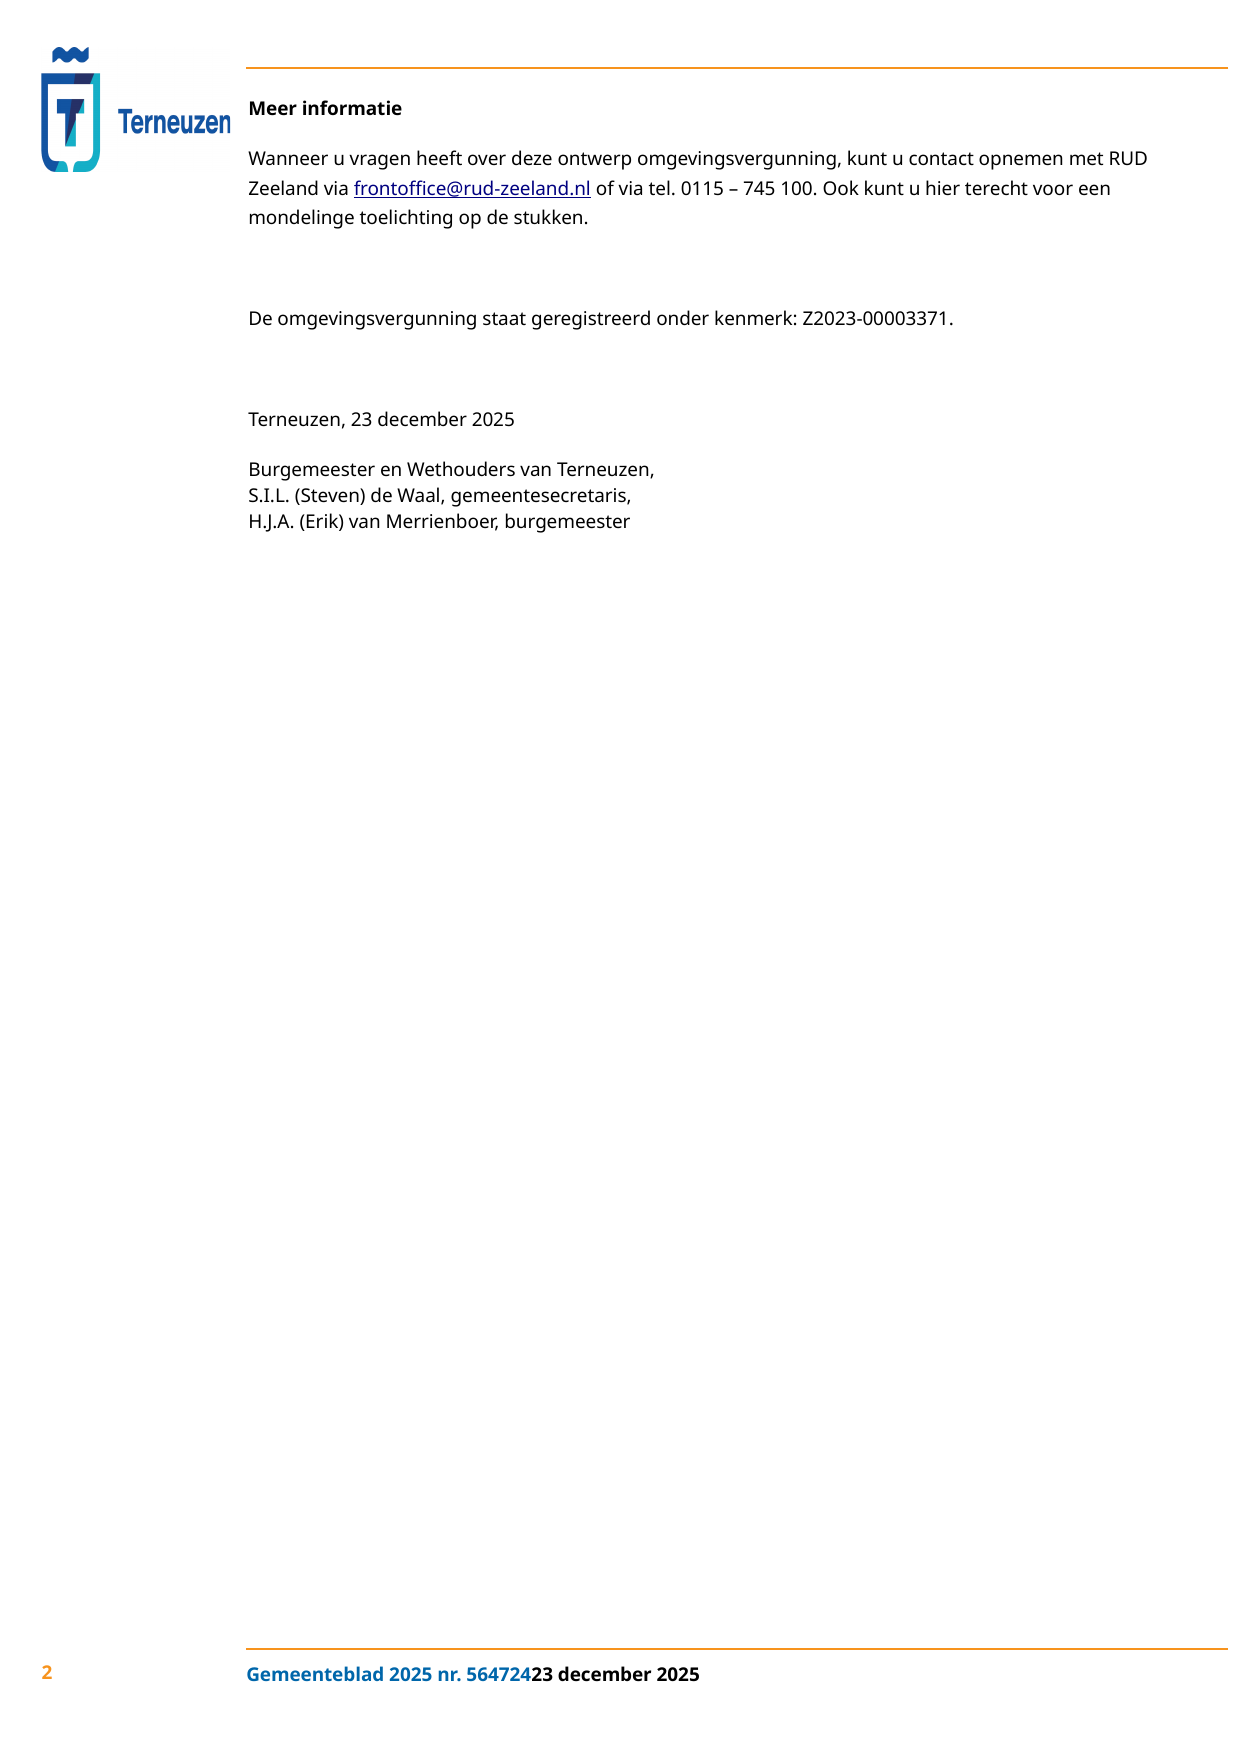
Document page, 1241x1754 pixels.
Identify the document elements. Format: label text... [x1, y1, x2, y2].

table_cell [700, 482, 1152, 508]
table_header Burgemeester en Wethouders van Terneuzen, [248, 457, 1152, 482]
text Wanneer u vragen heeft over deze ontwerp omgevingsvergunning, kunt u contact opnemen met RUD Zeeland via frontoffice@rud-zeeland.nl of via tel. 0115 – 745 100. Ook kunt u hier terecht voor een mondelinge toelichting op de stukken. [248, 145, 1152, 230]
table_cell S.I.L. (Steven) de Waal, gemeentesecretaris, [248, 482, 700, 508]
text Meer informatie [248, 95, 1152, 121]
text De omgevingsvergunning staat geregistreerd onder kenmerk: Z2023-00003371. [248, 305, 1152, 331]
picture [41, 47, 231, 172]
table_cell H.J.A. (Erik) van Merrienboer, burgemeester [248, 508, 1152, 534]
text Terneuzen, 23 december 2025 [248, 406, 1152, 432]
